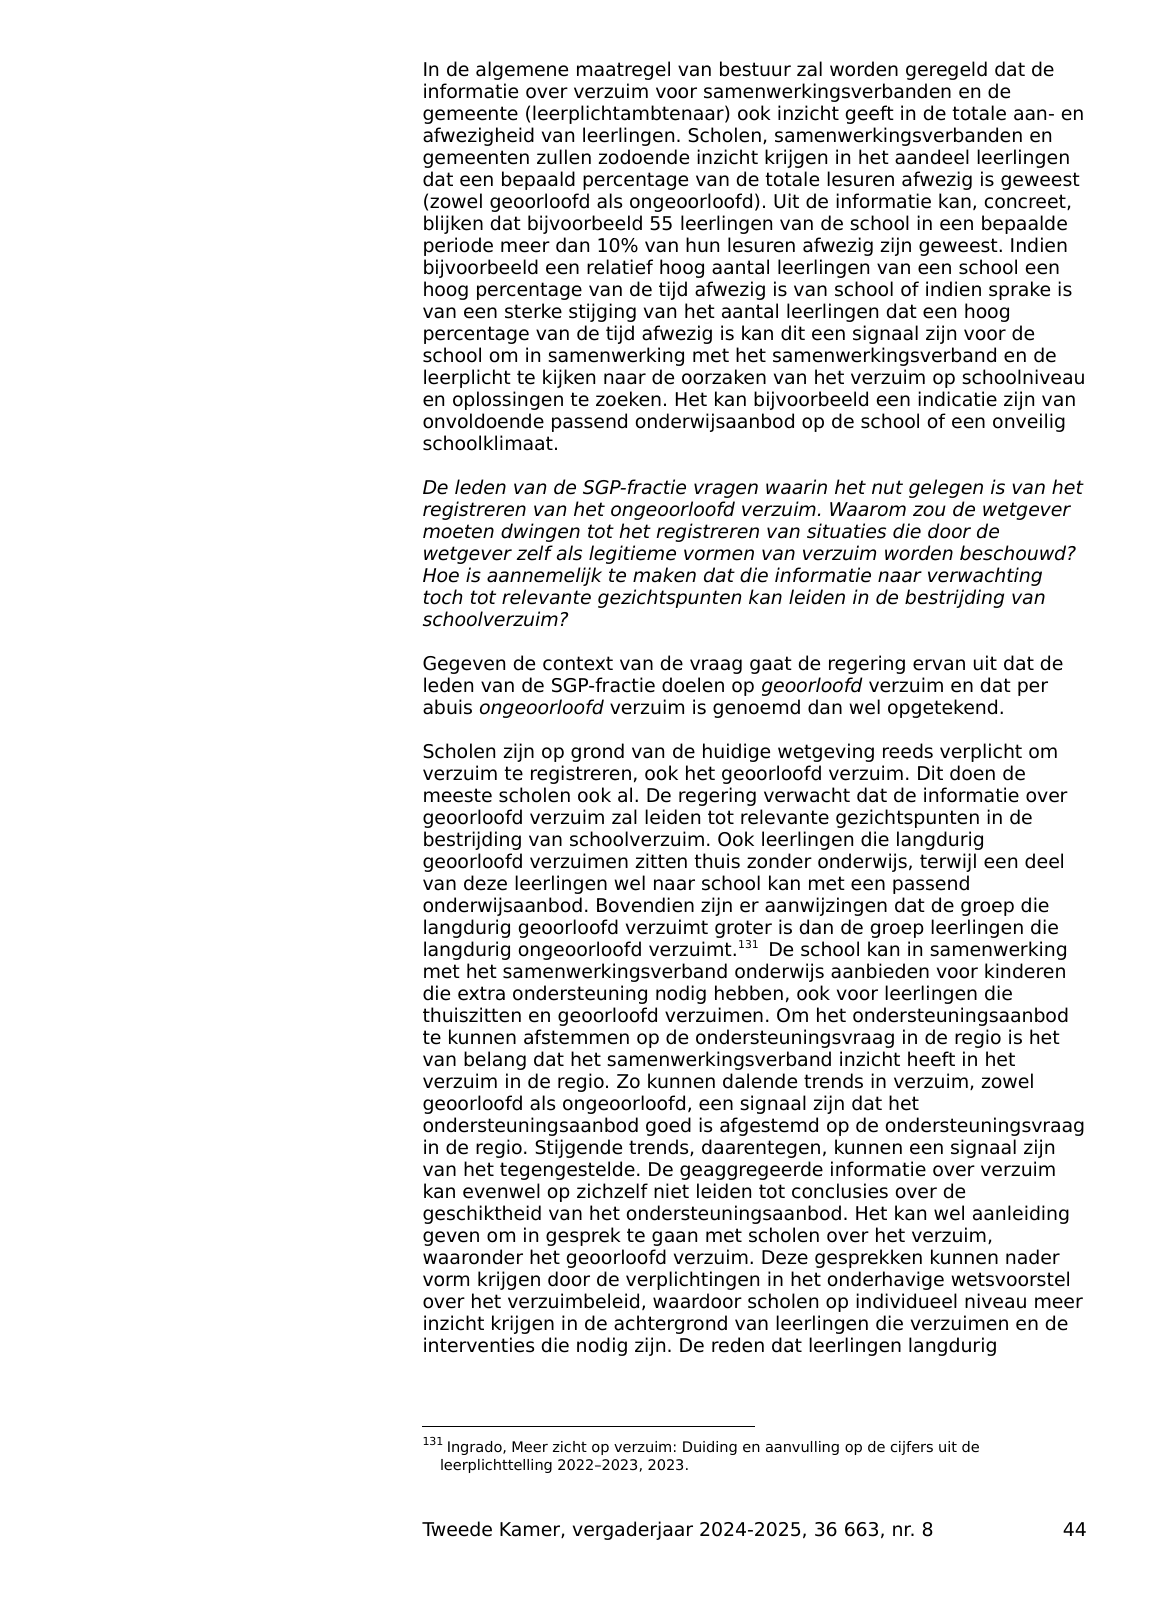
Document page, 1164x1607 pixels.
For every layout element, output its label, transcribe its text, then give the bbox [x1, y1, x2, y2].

text Ingrado, Meer zicht op verzuim: Duiding en aanvulling op de cijfers uit de leerplichttelling 2022–2023, 2023. [422, 1435, 1087, 1474]
text Gegeven de context van de vraag gaat de regering ervan uit dat de leden van de SGP-fractie doelen op geoorloofd verzuim en dat per abuis ongeoorloofd verzuim is genoemd dan wel opgetekend. [422, 653, 1087, 719]
text In de algemene maatregel van bestuur zal worden geregeld dat de informatie over verzuim voor samenwerkingsverbanden en de gemeente (leerplichtambtenaar) ook inzicht geeft in de totale aan- en afwezigheid van leerlingen. Scholen, samenwerkingsverbanden en gemeenten zullen zodoende inzicht krijgen in het aandeel leerlingen dat een bepaald percentage van de totale lesuren afwezig is geweest (zowel geoorloofd als ongeoorloofd). Uit de informatie kan, concreet, blijken dat bijvoorbeeld 55 leerlingen van de school in een bepaalde periode meer dan 10% van hun lesuren afwezig zijn geweest. Indien bijvoorbeeld een relatief hoog aantal leerlingen van een school een hoog percentage van de tijd afwezig is van school of indien sprake is van een sterke stijging van het aantal leerlingen dat een hoog percentage van de tijd afwezig is kan dit een signaal zijn voor de school om in samenwerking met het samenwerkingsverband en de leerplicht te kijken naar de oorzaken van het verzuim op schoolniveau en oplossingen te zoeken. Het kan bijvoorbeeld een indicatie zijn van onvoldoende passend onderwijsaanbod op de school of een onveilig schoolklimaat. [422, 59, 1087, 455]
text De leden van de SGP-fractie vragen waarin het nut gelegen is van het registreren van het ongeoorloofd verzuim. Waarom zou de wetgever moeten dwingen tot het registreren van situaties die door de wetgever zelf als legitieme vormen van verzuim worden beschouwd? Hoe is aannemelijk te maken dat die informatie naar verwachting toch tot relevante gezichtspunten kan leiden in de bestrijding van schoolverzuim? [422, 477, 1087, 631]
text Scholen zijn op grond van de huidige wetgeving reeds verplicht om verzuim te registreren, ook het geoorloofd verzuim. Dit doen de meeste scholen ook al. De regering verwacht dat de informatie over geoorloofd verzuim zal leiden tot relevante gezichtspunten in de bestrijding van schoolverzuim. Ook leerlingen die langdurig geoorloofd verzuimen zitten thuis zonder onderwijs, terwijl een deel van deze leerlingen wel naar school kan met een passend onderwijsaanbod. Bovendien zijn er aanwijzingen dat de groep die langdurig geoorloofd verzuimt groter is dan de groep leerlingen die langdurig ongeoorloofd verzuimt. De school kan in samenwerking met het samenwerkingsverband onderwijs aanbieden voor kinderen die extra ondersteuning nodig hebben, ook voor leerlingen die thuiszitten en geoorloofd verzuimen. Om het ondersteuningsaanbod te kunnen afstemmen op de ondersteuningsvraag in de regio is het van belang dat het samenwerkingsverband inzicht heeft in het verzuim in de regio. Zo kunnen dalende trends in verzuim, zowel geoorloofd als ongeoorloofd, een signaal zijn dat het ondersteuningsaanbod goed is afgestemd op de ondersteuningsvraag in de regio. Stijgende trends, daarentegen, kunnen een signaal zijn van het tegengestelde. De geaggregeerde informatie over verzuim kan evenwel op zichzelf niet leiden tot conclusies over de geschiktheid van het ondersteuningsaanbod. Het kan wel aanleiding geven om in gesprek te gaan met scholen over het verzuim, waaronder het geoorloofd verzuim. Deze gesprekken kunnen nader vorm krijgen door de verplichtingen in het onderhavige wetsvoorstel over het verzuimbeleid, waardoor scholen op individueel niveau meer inzicht krijgen in de achtergrond van leerlingen die verzuimen en de interventies die nodig zijn. De reden dat leerlingen langdurig [422, 741, 1087, 1356]
